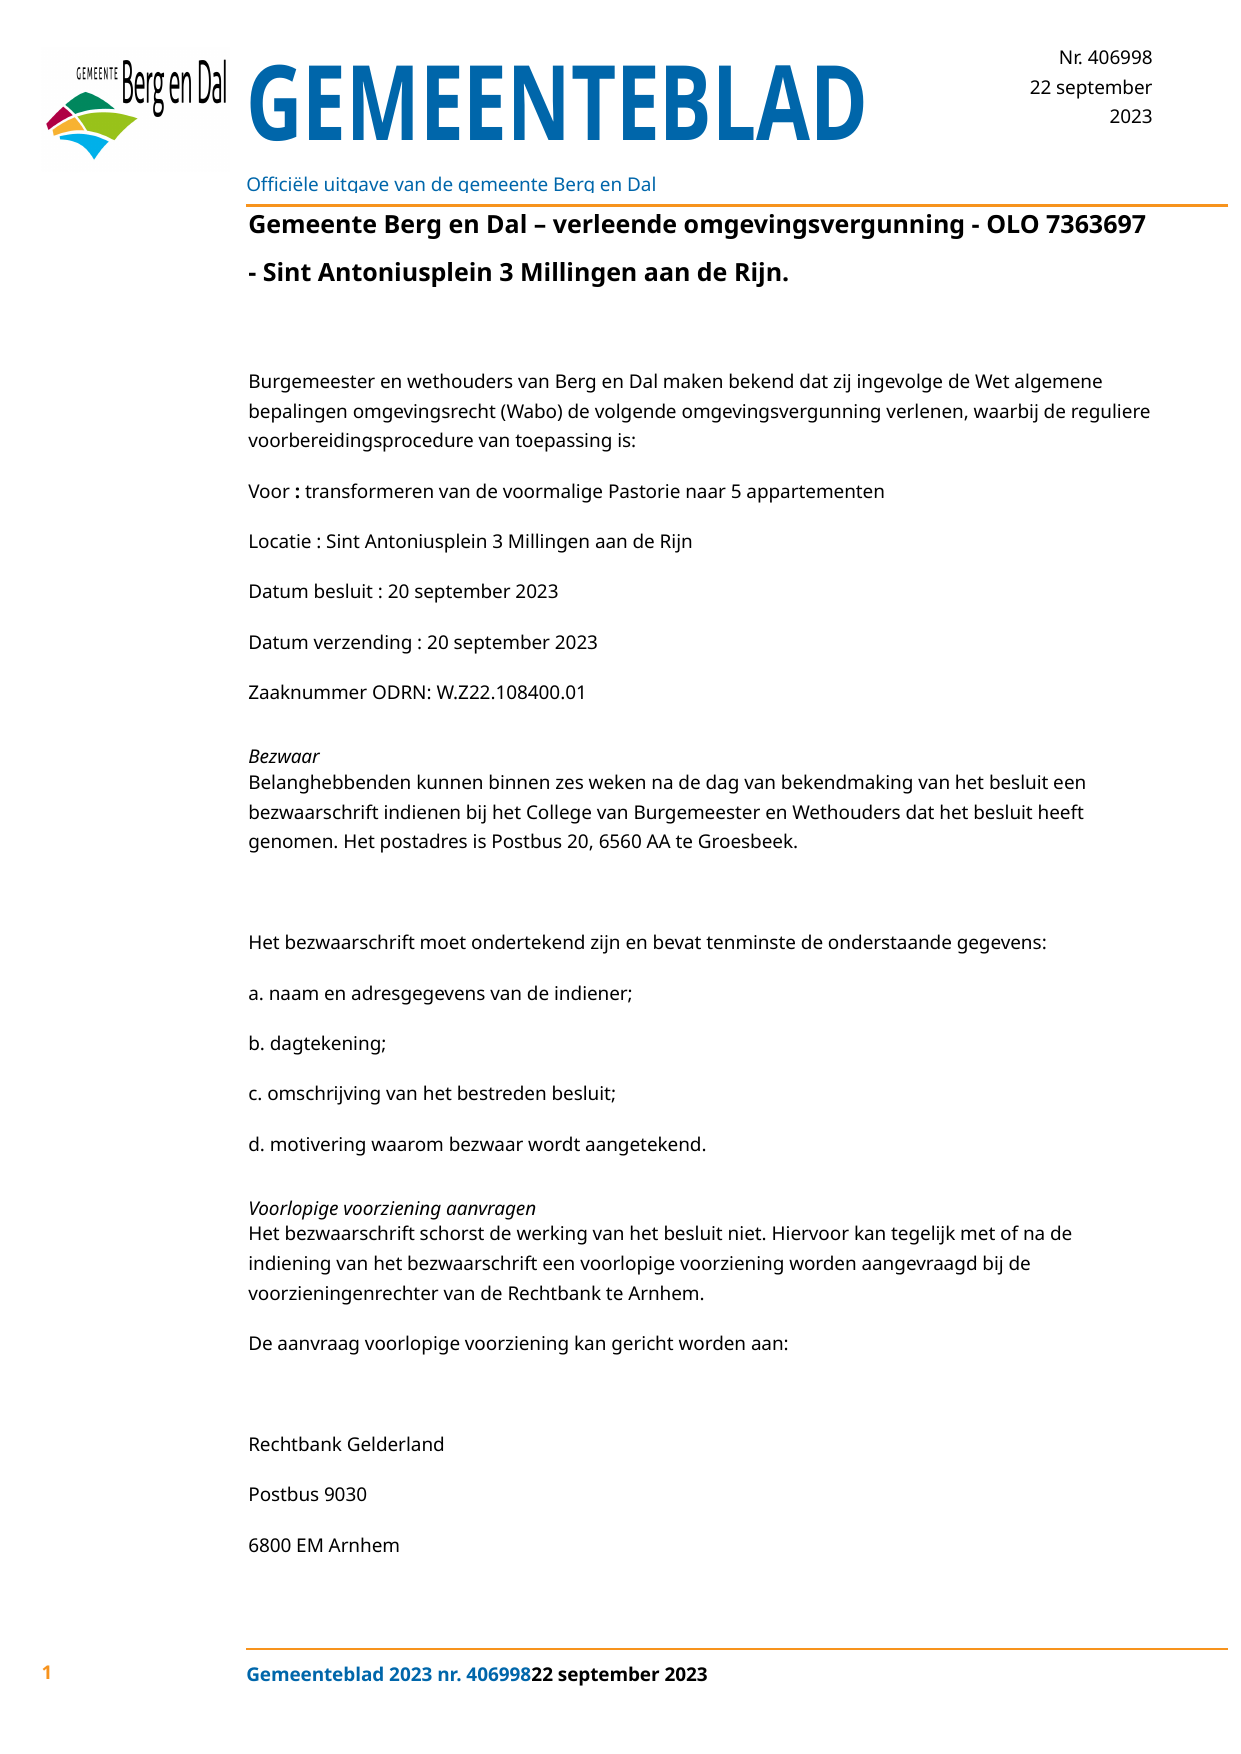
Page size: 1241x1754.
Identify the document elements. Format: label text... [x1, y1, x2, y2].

text Datum besluit : 20 september 2023 [248, 579, 1152, 604]
text Burgemeester en wethouders van Berg en Dal maken bekend dat zij ingevolge de Wet algemene bepalingen omgevingsrecht (Wabo) de volgende omgevingsvergunning verlenen, waarbij de reguliere voorbereidingsprocedure van toepassing is: [248, 368, 1152, 453]
text Voorlopige voorziening aanvragen [248, 1195, 1152, 1221]
text a. naam en adresgegevens van de indiener; [248, 980, 1152, 1005]
text Belanghebbenden kunnen binnen zes weken na de dag van bekendmaking van het besluit een bezwaarschrift indienen bij het College van Burgemeester en Wethouders dat het besluit heeft genomen. Het postadres is Postbus 20, 6560 AA te Groesbeek. [248, 769, 1152, 854]
text Het bezwaarschrift moet ondertekend zijn en bevat tenminste de onderstaande gegevens: [248, 929, 1152, 955]
text Locatie : Sint Antoniusplein 3 Millingen aan de Rijn [248, 528, 1152, 554]
text Datum verzending : 20 september 2023 [248, 629, 1152, 655]
text Voor : transformeren van de voormalige Pastorie naar 5 appartementen [248, 478, 1152, 504]
text Postbus 9030 [248, 1481, 1152, 1507]
text d. motivering waarom bezwaar wordt aangetekend. [248, 1131, 1152, 1157]
text Gemeente Berg en Dal – verleende omgevingsvergunning - OLO 7363697 - Sint Antoniusplein 3 Millingen aan de Rijn. [248, 207, 1152, 288]
text Zaaknummer ODRN: W.Z22.108400.01 [248, 679, 1152, 705]
text Rechtbank Gelderland [248, 1431, 1152, 1457]
text De aanvraag voorlopige voorziening kan gericht worden aan: [248, 1330, 1152, 1356]
text Bezwaar [248, 743, 1152, 769]
text Het bezwaarschrift schorst de werking van het besluit niet. Hiervoor kan tegelijk met of na de indiening van het bezwaarschrift een voorlopige voorziening worden aangevraagd bij de voorzieningenrechter van de Rechtbank te Arnhem. [248, 1221, 1152, 1306]
text 6800 EM Arnhem [248, 1532, 1152, 1558]
text c. omschrijving van het bestreden besluit; [248, 1081, 1152, 1106]
text b. dagtekening; [248, 1030, 1152, 1056]
picture [41, 47, 231, 172]
